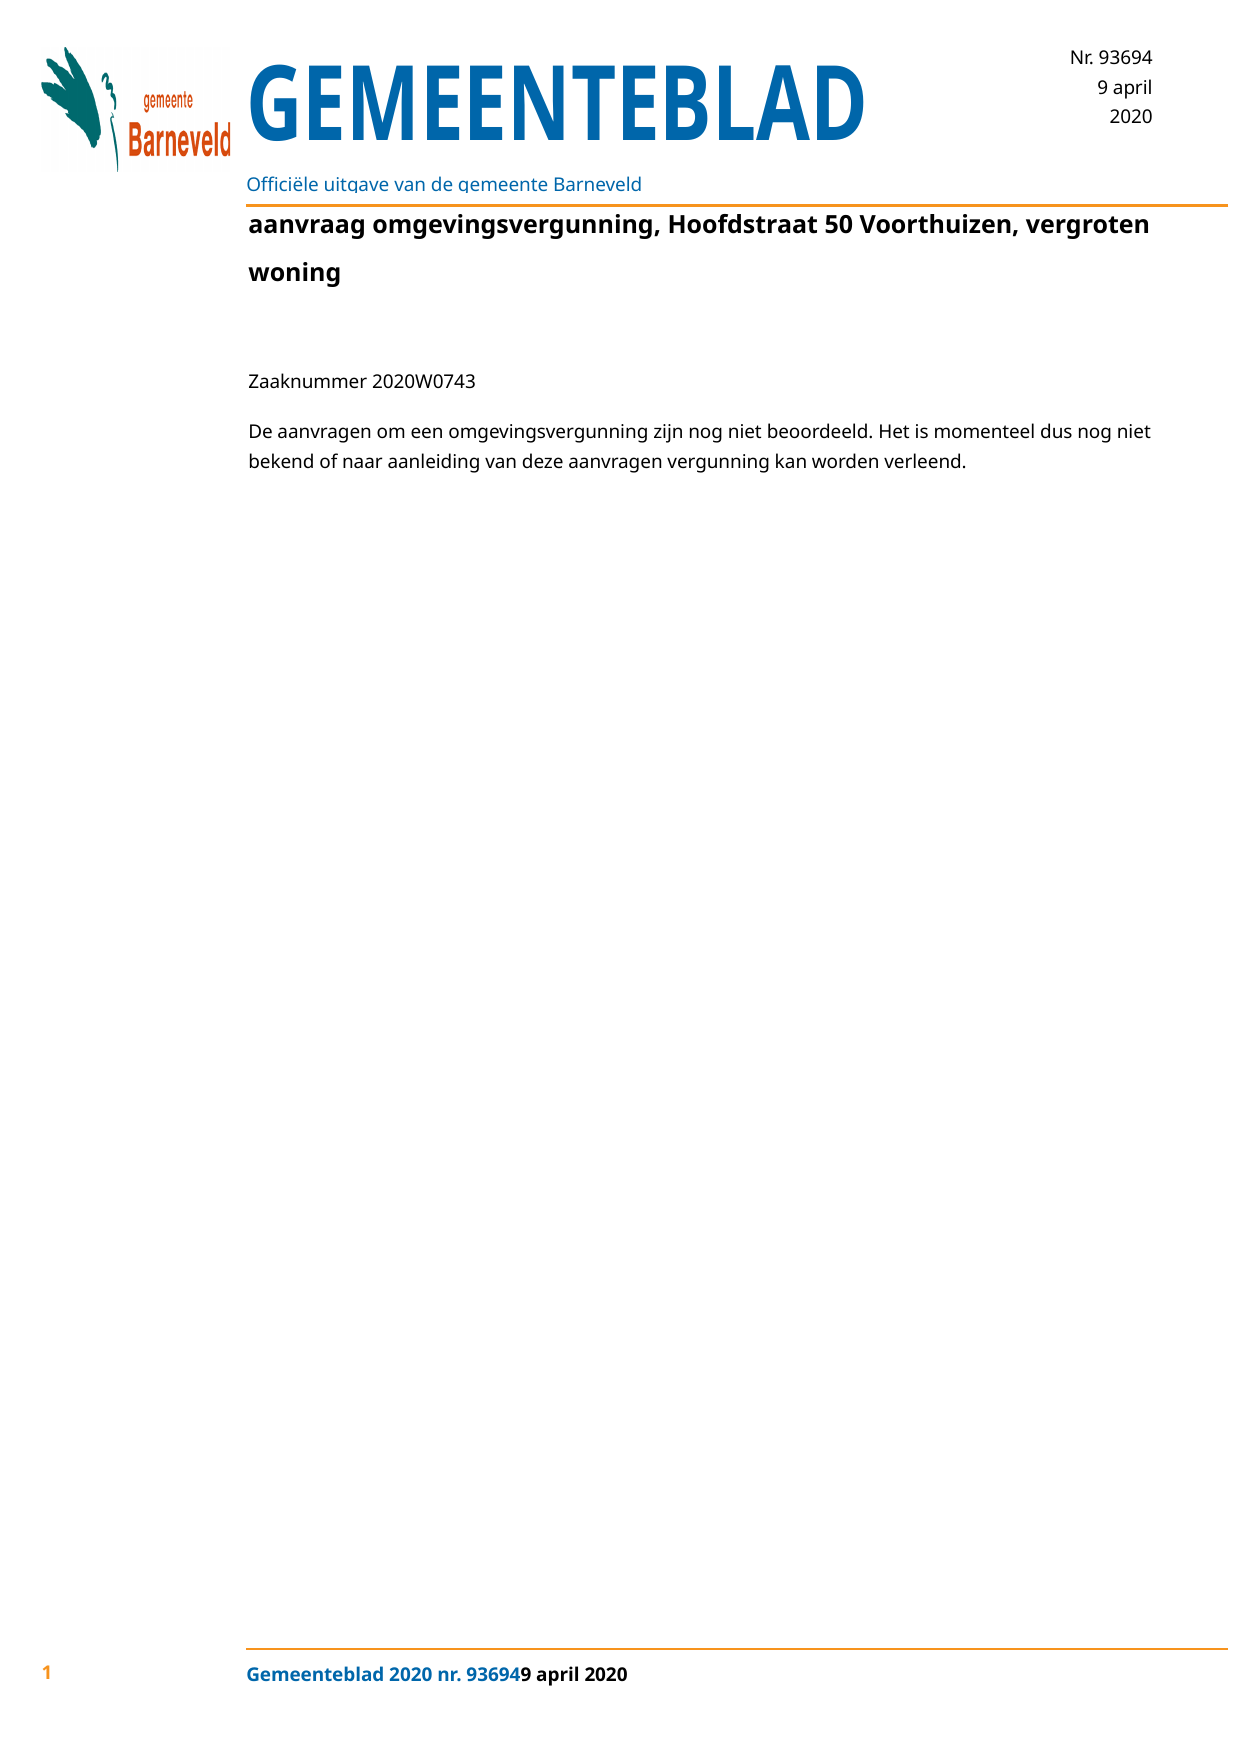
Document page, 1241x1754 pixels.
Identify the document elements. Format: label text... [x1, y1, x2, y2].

text De aanvragen om een omgevingsvergunning zijn nog niet beoordeeld. Het is momenteel dus nog niet bekend of naar aanleiding van deze aanvragen vergunning kan worden verleend. [248, 419, 1152, 474]
picture [41, 47, 231, 172]
text aanvraag omgevingsvergunning, Hoofdstraat 50 Voorthuizen, vergroten woning [248, 207, 1152, 288]
text Zaaknummer 2020W0743 [248, 368, 1152, 394]
